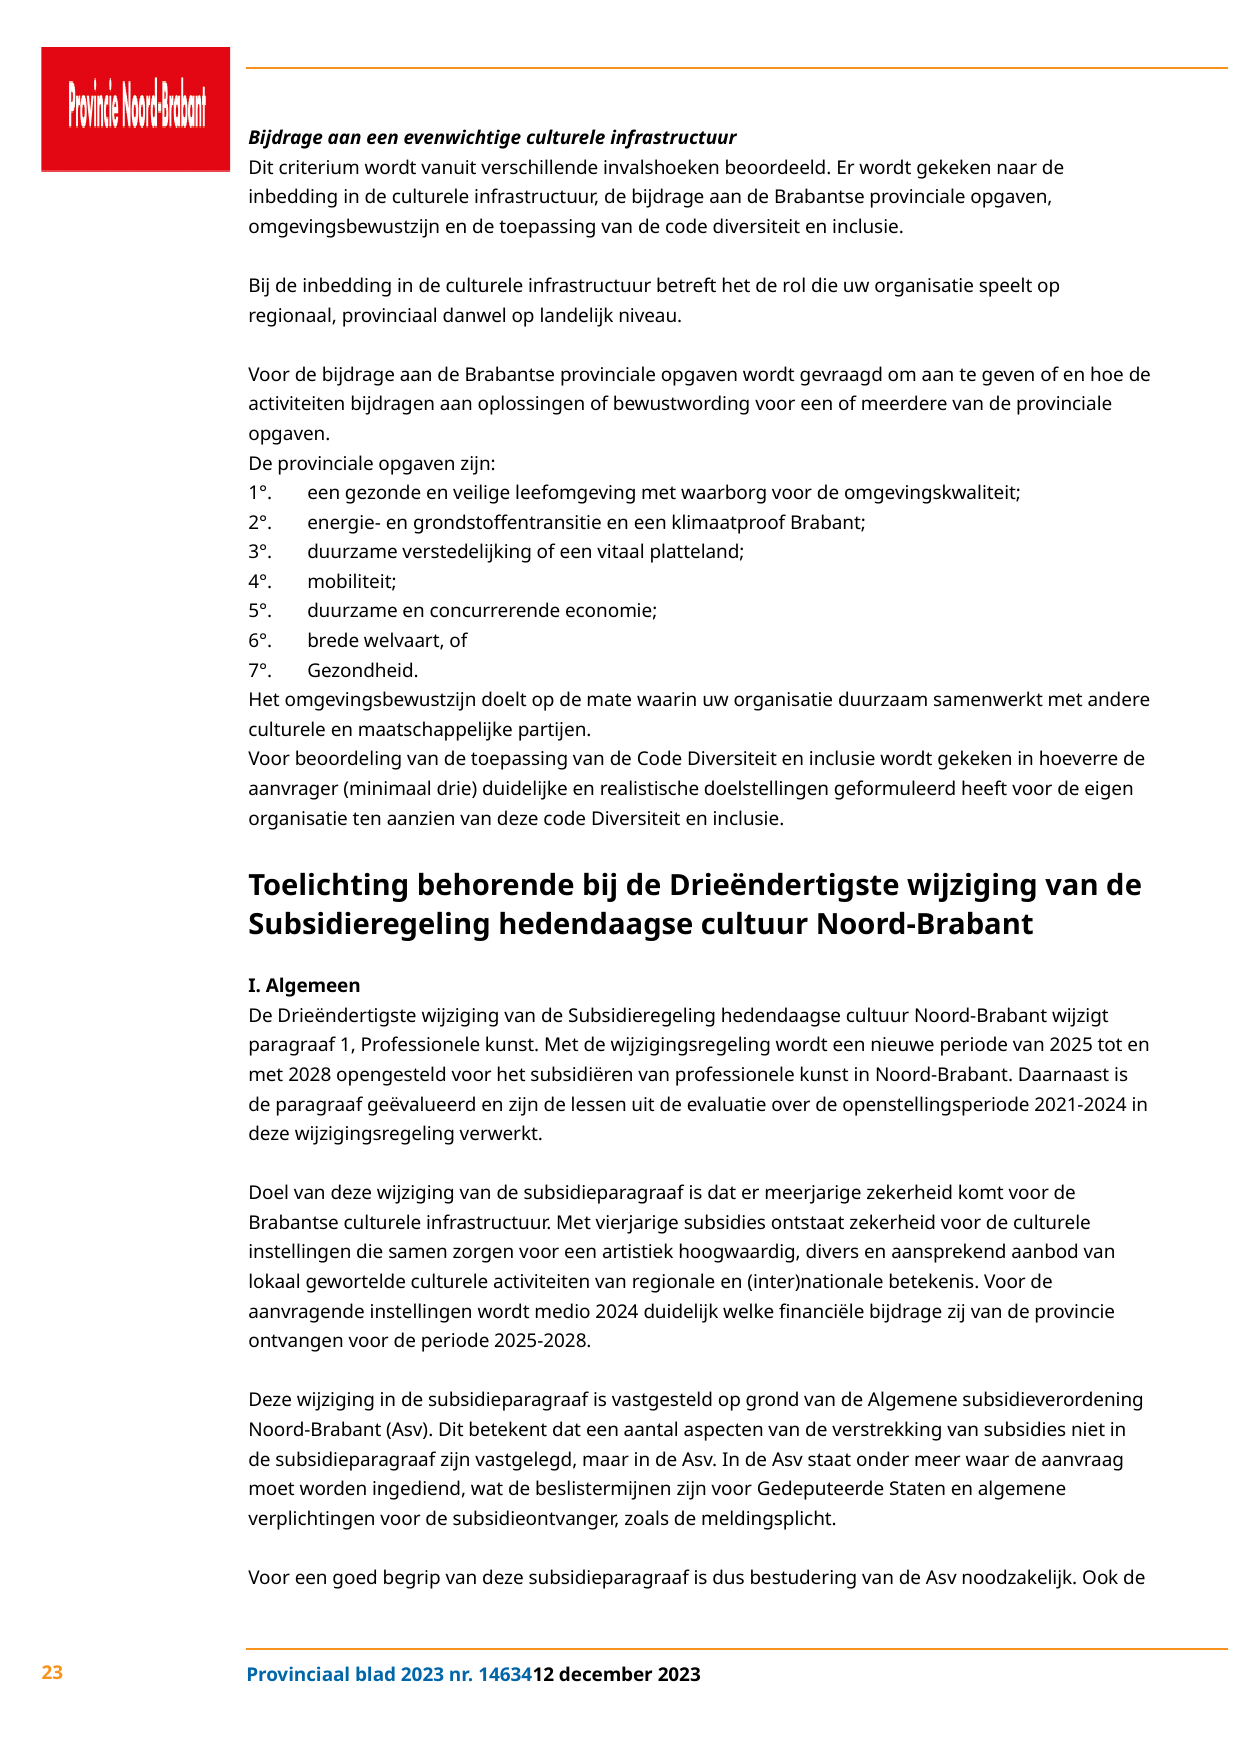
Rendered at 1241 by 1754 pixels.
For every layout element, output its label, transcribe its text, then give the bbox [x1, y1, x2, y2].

list mobiliteit; [248, 568, 1152, 594]
text Voor een goed begrip van deze subsidieparagraaf is dus bestudering van de Asv noodzakelijk. Ook de [248, 1564, 1152, 1590]
text Doel van deze wijziging van de subsidieparagraaf is dat er meerjarige zekerheid komt voor de Brabantse culturele infrastructuur. Met vierjarige subsidies ontstaat zekerheid voor de culturele instellingen die samen zorgen voor een artistiek hoogwaardig, divers en aansprekend aanbod van lokaal gewortelde culturele activiteiten van regionale en (inter)nationale betekenis. Voor de aanvragende instellingen wordt medio 2024 duidelijk welke financiële bijdrage zij van de provincie ontvangen voor de periode 2025-2028. [248, 1179, 1152, 1353]
text Toelichting behorende bij de Drieëndertigste wijziging van de Subsidieregeling hedendaagse cultuur Noord-Brabant [248, 864, 1152, 943]
list energie- en grondstoffentransitie en een klimaatproof Brabant; [248, 509, 1152, 535]
text Voor beoordeling van de toepassing van de Code Diversiteit en inclusie wordt gekeken in hoeverre de aanvrager (minimaal drie) duidelijke en realistische doelstellingen geformuleerd heeft voor de eigen organisatie ten aanzien van deze code Diversiteit en inclusie. [248, 746, 1152, 831]
list brede welvaart, of [248, 627, 1152, 653]
text I. Algemeen [248, 972, 1152, 998]
text De provinciale opgaven zijn: [248, 450, 1152, 476]
text Voor de bijdrage aan de Brabantse provinciale opgaven wordt gevraagd om aan te geven of en hoe de activiteiten bijdragen aan oplossingen of bewustwording voor een of meerdere van de provinciale opgaven. [248, 361, 1152, 446]
text De Drieëndertigste wijziging van de Subsidieregeling hedendaagse cultuur Noord-Brabant wijzigt paragraaf 1, Professionele kunst. Met de wijzigingsregeling wordt een nieuwe periode van 2025 tot en met 2028 opengesteld voor het subsidiëren van professionele kunst in Noord-Brabant. Daarnaast is de paragraaf geëvalueerd en zijn de lessen uit de evaluatie over de openstellingsperiode 2021-2024 in deze wijzigingsregeling verwerkt. [248, 1002, 1152, 1146]
text Dit criterium wordt vanuit verschillende invalshoeken beoordeeld. Er wordt gekeken naar de inbedding in de culturele infrastructuur, de bijdrage aan de Brabantse provinciale opgaven, omgevingsbewustzijn en de toepassing van de code diversiteit en inclusie. [248, 154, 1152, 239]
list duurzame en concurrerende economie; [248, 598, 1152, 623]
list duurzame verstedelijking of een vitaal platteland; [248, 538, 1152, 564]
text Het omgevingsbewustzijn doelt op de mate waarin uw organisatie duurzaam samenwerkt met andere culturele en maatschappelijke partijen. [248, 686, 1152, 742]
text Deze wijziging in de subsidieparagraaf is vastgesteld op grond van de Algemene subsidieverordening Noord-Brabant (Asv). Dit betekent dat een aantal aspecten van de verstrekking van subsidies niet in de subsidieparagraaf zijn vastgelegd, maar in de Asv. In de Asv staat onder meer waar de aanvraag moet worden ingediend, wat de beslistermijnen zijn voor Gedeputeerde Staten en algemene verplichtingen voor de subsidieontvanger, zoals de meldingsplicht. [248, 1387, 1152, 1531]
text Bij de inbedding in de culturele infrastructuur betreft het de rol die uw organisatie speelt op regionaal, provinciaal danwel op landelijk niveau. [248, 272, 1152, 328]
list een gezonde en veilige leefomgeving met waarborg voor de omgevingskwaliteit; [248, 479, 1152, 505]
picture [41, 47, 231, 172]
text Bijdrage aan een evenwichtige culturele infrastructuur [248, 124, 1152, 150]
list Gezondheid. [248, 657, 1152, 683]
